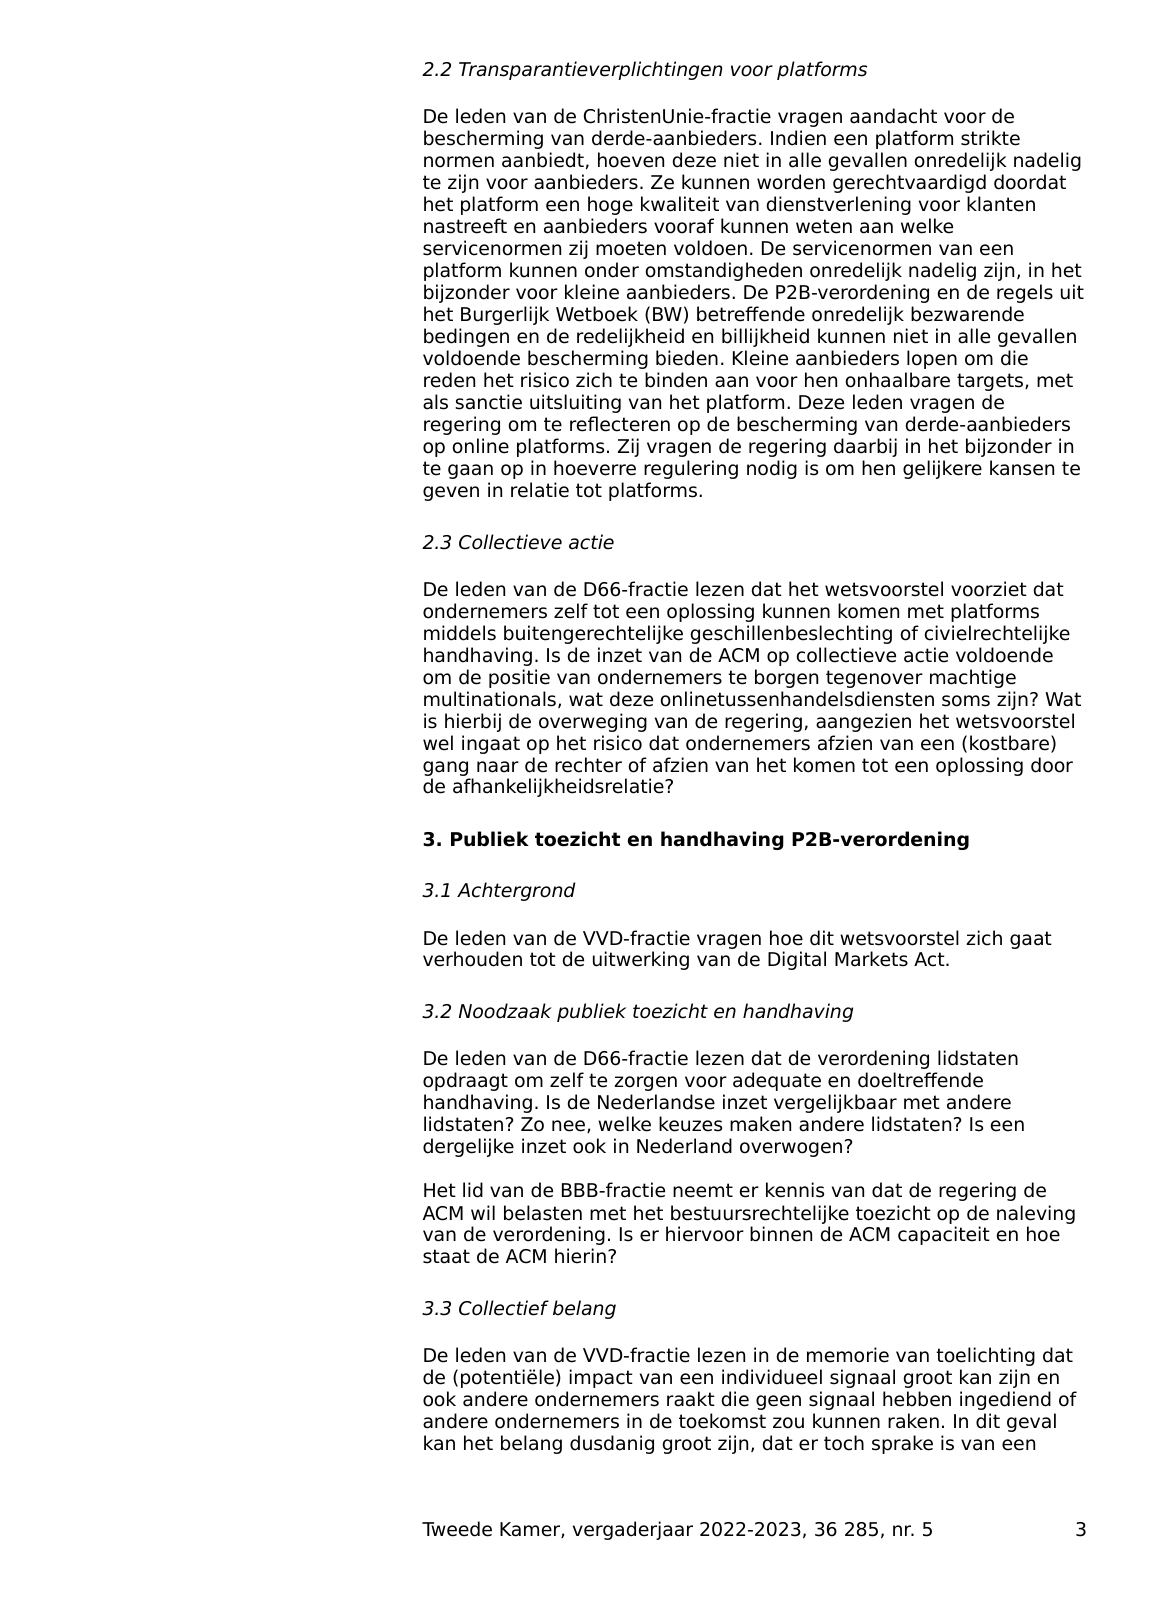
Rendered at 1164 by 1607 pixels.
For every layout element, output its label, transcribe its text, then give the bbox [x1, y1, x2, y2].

text Het lid van de BBB-fractie neemt er kennis van dat de regering de ACM wil belasten met het bestuursrechtelijke toezicht op de naleving van de verordening. Is er hiervoor binnen de ACM capaciteit en hoe staat de ACM hierin? [422, 1180, 1087, 1268]
subtitle 3.1 Achtergrond [422, 880, 1087, 902]
subtitle 3.3 Collectief belang [422, 1298, 1087, 1320]
text De leden van de VVD-fractie vragen hoe dit wetsvoorstel zich gaat verhouden tot de uitwerking van de Digital Markets Act. [422, 927, 1087, 971]
subtitle 3. Publiek toezicht en handhaving P2B-verordening [422, 828, 1087, 850]
text De leden van de D66-fractie lezen dat het wetsvoorstel voorziet dat ondernemers zelf tot een oplossing kunnen komen met platforms middels buitengerechtelijke geschillenbeslechting of civielrechtelijke handhaving. Is de inzet van de ACM op collectieve actie voldoende om de positie van ondernemers te borgen tegenover machtige multinationals, wat deze onlinetussenhandelsdiensten soms zijn? Wat is hierbij de overweging van de regering, aangezien het wetsvoorstel wel ingaat op het risico dat ondernemers afzien van een (kostbare) gang naar de rechter of afzien van het komen tot een oplossing door de afhankelijkheidsrelatie? [422, 579, 1087, 798]
subtitle 2.2 Transparantieverplichtingen voor platforms [422, 59, 1087, 81]
subtitle 3.2 Noodzaak publiek toezicht en handhaving [422, 1001, 1087, 1023]
subtitle 2.3 Collectieve actie [422, 532, 1087, 554]
text De leden van de ChristenUnie-fractie vragen aandacht voor de bescherming van derde-aanbieders. Indien een platform strikte normen aanbiedt, hoeven deze niet in alle gevallen onredelijk nadelig te zijn voor aanbieders. Ze kunnen worden gerechtvaardigd doordat het platform een hoge kwaliteit van dienstverlening voor klanten nastreeft en aanbieders vooraf kunnen weten aan welke servicenormen zij moeten voldoen. De servicenormen van een platform kunnen onder omstandigheden onredelijk nadelig zijn, in het bijzonder voor kleine aanbieders. De P2B-verordening en de regels uit het Burgerlijk Wetboek (BW) betreffende onredelijk bezwarende bedingen en de redelijkheid en billijkheid kunnen niet in alle gevallen voldoende bescherming bieden. Kleine aanbieders lopen om die reden het risico zich te binden aan voor hen onhaalbare targets, met als sanctie uitsluiting van het platform. Deze leden vragen de regering om te reflecteren op de bescherming van derde-aanbieders op online platforms. Zij vragen de regering daarbij in het bijzonder in te gaan op in hoeverre regulering nodig is om hen gelijkere kansen te geven in relatie tot platforms. [422, 106, 1087, 502]
text De leden van de VVD-fractie lezen in de memorie van toelichting dat de (potentiële) impact van een individueel signaal groot kan zijn en ook andere ondernemers raakt die geen signaal hebben ingediend of andere ondernemers in de toekomst zou kunnen raken. In dit geval kan het belang dusdanig groot zijn, dat er toch sprake is van een [422, 1345, 1087, 1455]
text De leden van de D66-fractie lezen dat de verordening lidstaten opdraagt om zelf te zorgen voor adequate en doeltreffende handhaving. Is de Nederlandse inzet vergelijkbaar met andere lidstaten? Zo nee, welke keuzes maken andere lidstaten? Is een dergelijke inzet ook in Nederland overwogen? [422, 1048, 1087, 1158]
